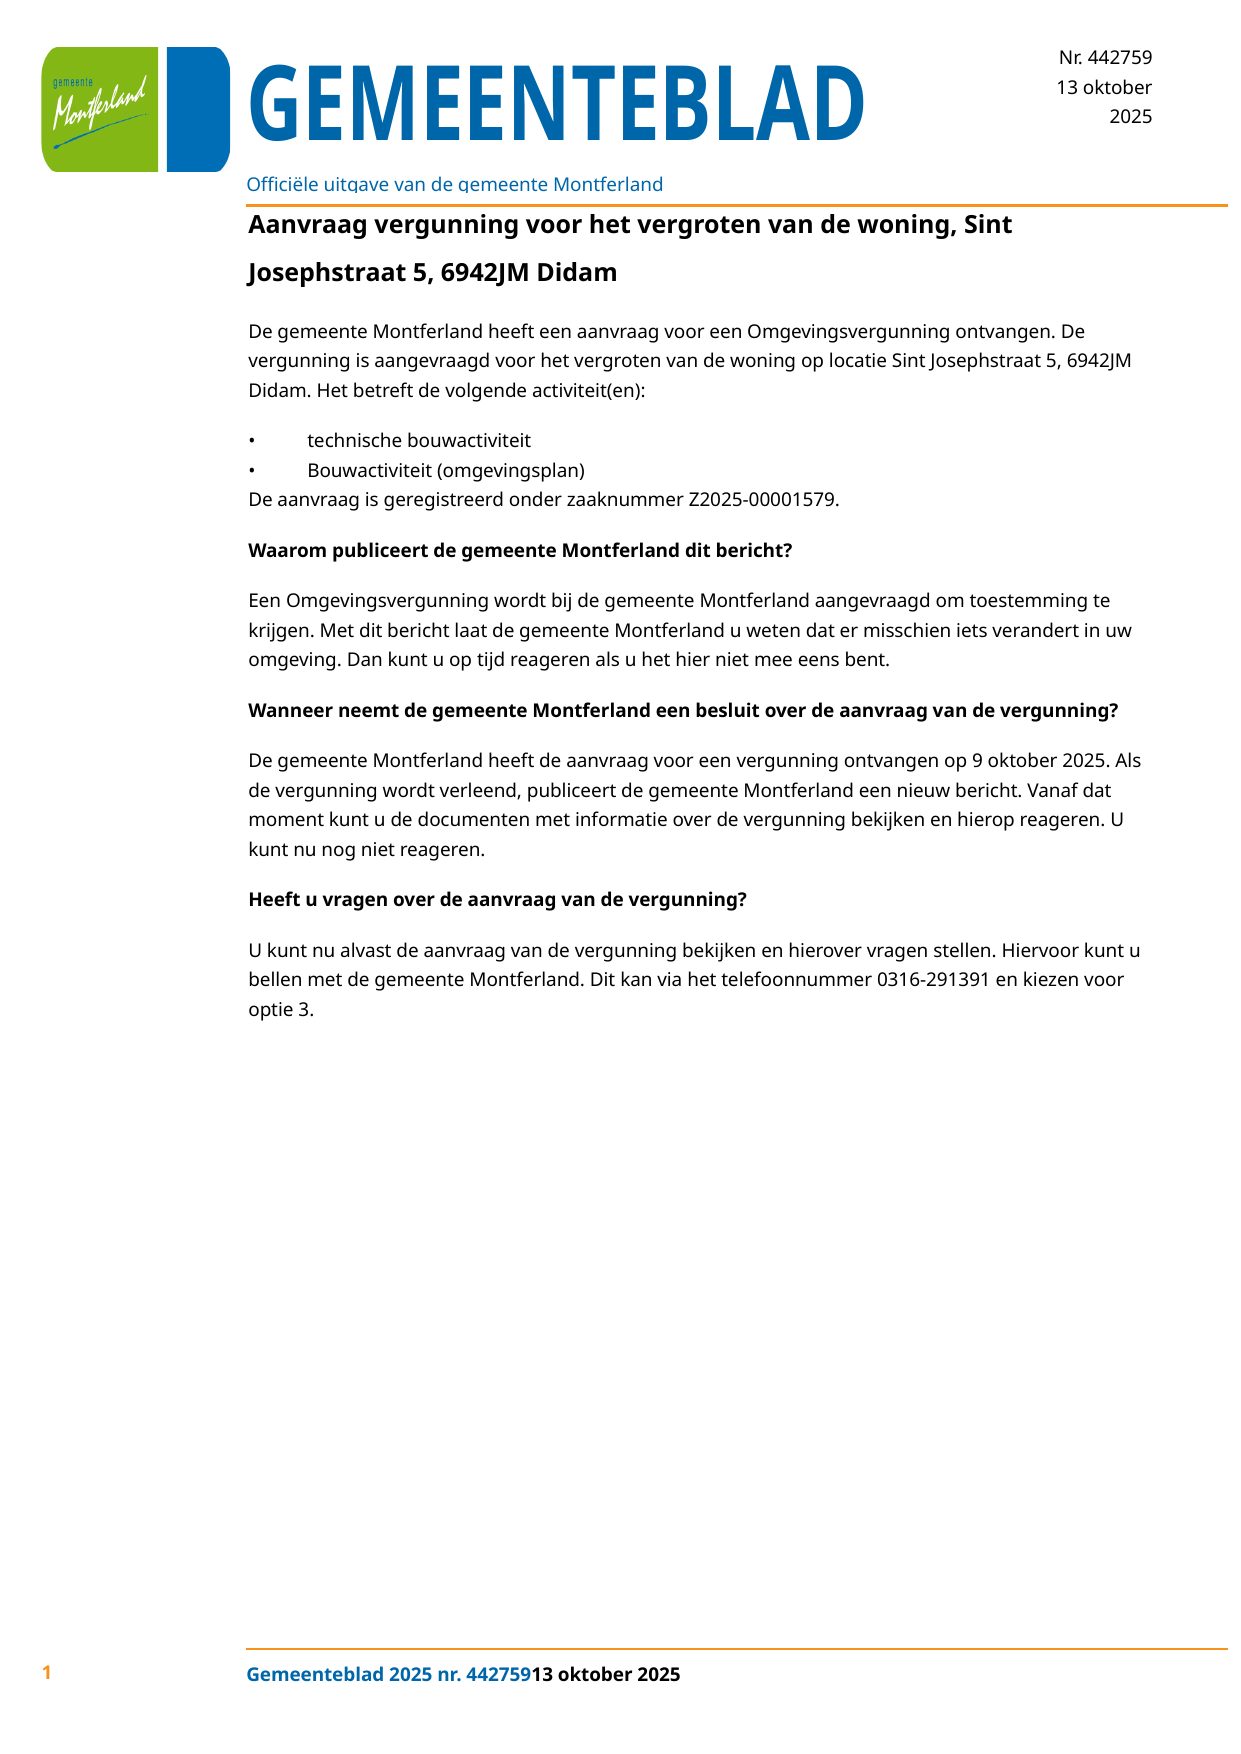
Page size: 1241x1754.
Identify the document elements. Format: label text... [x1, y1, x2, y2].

text De gemeente Montferland heeft de aanvraag voor een vergunning ontvangen op 9 oktober 2025. Als de vergunning wordt verleend, publiceert de gemeente Montferland een nieuw bericht. Vanaf dat moment kunt u de documenten met informatie over de vergunning bekijken en hierop reageren. U kunt nu nog niet reageren. [248, 747, 1152, 862]
text Wanneer neemt de gemeente Montferland een besluit over de aanvraag van de vergunning? [248, 697, 1152, 723]
list technische bouwactiviteit [248, 427, 1152, 453]
text Waarom publiceert de gemeente Montferland dit bericht? [248, 537, 1152, 563]
picture [41, 47, 231, 172]
list Bouwactiviteit (omgevingsplan) [248, 457, 1152, 483]
text De aanvraag is geregistreerd onder zaaknummer Z2025-00001579. [248, 487, 1152, 512]
text Een Omgevingsvergunning wordt bij de gemeente Montferland aangevraagd om toestemming te krijgen. Met dit bericht laat de gemeente Montferland u weten dat er misschien iets verandert in uw omgeving. Dan kunt u op tijd reageren als u het hier niet mee eens bent. [248, 587, 1152, 672]
text Heeft u vragen over de aanvraag van de vergunning? [248, 887, 1152, 912]
text U kunt nu alvast de aanvraag van de vergunning bekijken en hierover vragen stellen. Hiervoor kunt u bellen met de gemeente Montferland. Dit kan via het telefoonnummer 0316-291391 en kiezen voor optie 3. [248, 937, 1152, 1022]
text De gemeente Montferland heeft een aanvraag voor een Omgevingsvergunning ontvangen. De vergunning is aangevraagd voor het vergroten van de woning op locatie Sint Josephstraat 5, 6942JM Didam. Het betreft de volgende activiteit(en): [248, 318, 1152, 403]
text Aanvraag vergunning voor het vergroten van de woning, Sint Josephstraat 5, 6942JM Didam [248, 207, 1152, 288]
